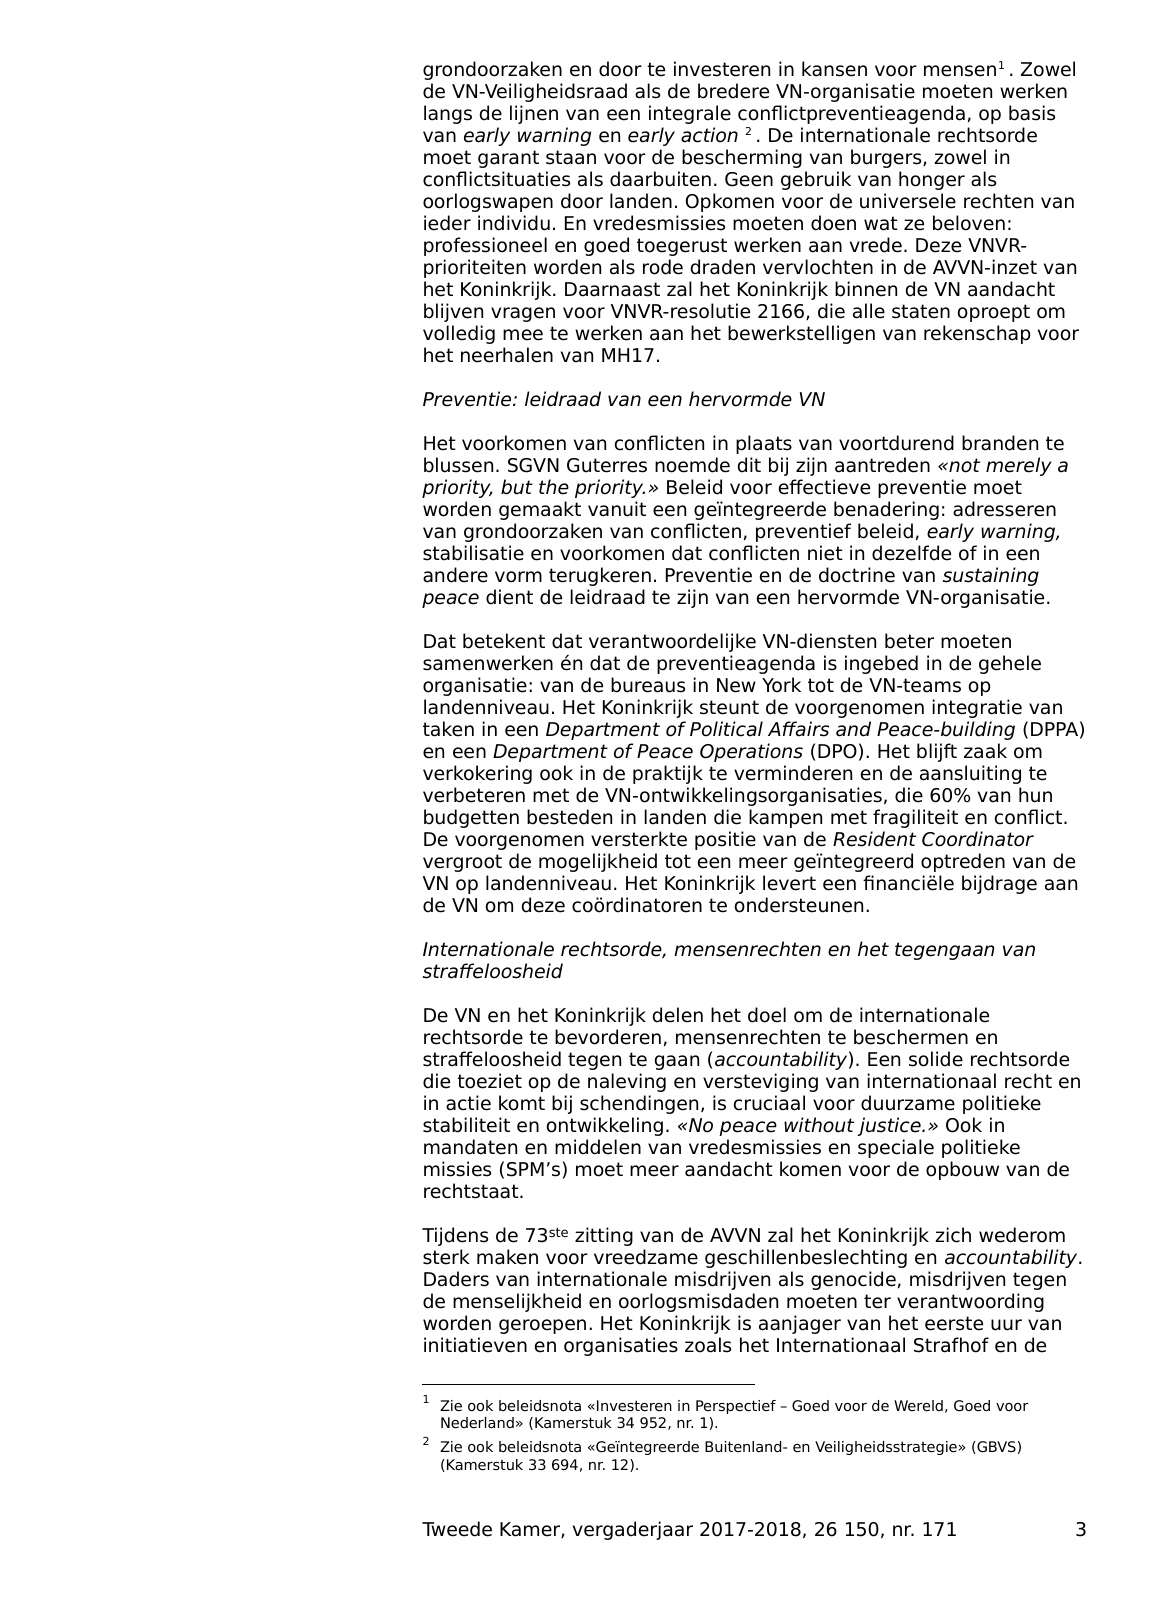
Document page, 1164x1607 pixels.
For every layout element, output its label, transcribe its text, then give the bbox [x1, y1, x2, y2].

subtitle Preventie: leidraad van een hervormde VN [422, 389, 1087, 411]
text Dat betekent dat verantwoordelijke VN-diensten beter moeten samenwerken én dat de preventieagenda is ingebed in de gehele organisatie: van de bureaus in New York tot de VN-teams op landenniveau. Het Koninkrijk steunt de voorgenomen integratie van taken in een Department of Political Affairs and Peace-building (DPPA) en een Department of Peace Operations (DPO). Het blijft zaak om verkokering ook in de praktijk te verminderen en de aansluiting te verbeteren met de VN-ontwikkelingsorganisaties, die 60% van hun budgetten besteden in landen die kampen met fragiliteit en conflict. De voorgenomen versterkte positie van de Resident Coordinator vergroot de mogelijkheid tot een meer geïntegreerd optreden van de VN op landenniveau. Het Koninkrijk levert een financiële bijdrage aan de VN om deze coördinatoren te ondersteunen. [422, 631, 1087, 917]
text Zie ook beleidsnota «Geïntegreerde Buitenland- en Veiligheidsstrategie» (GBVS) (Kamerstuk 33 694, nr. 12). [422, 1435, 1087, 1474]
text Zie ook beleidsnota «Investeren in Perspectief – Goed voor de Wereld, Goed voor Nederland» (Kamerstuk 34 952, nr. 1). [422, 1393, 1087, 1432]
text grondoorzaken en door te investeren in kansen voor mensen. Zowel de VN-Veiligheidsraad als de bredere VN-organisatie moeten werken langs de lijnen van een integrale conflictpreventieagenda, op basis van early warning en early action . De internationale rechtsorde moet garant staan voor de bescherming van burgers, zowel in conflictsituaties als daarbuiten. Geen gebruik van honger als oorlogswapen door landen. Opkomen voor de universele rechten van ieder individu. En vredesmissies moeten doen wat ze beloven: professioneel en goed toegerust werken aan vrede. Deze VNVR-prioriteiten worden als rode draden vervlochten in de AVVN-inzet van het Koninkrijk. Daarnaast zal het Koninkrijk binnen de VN aandacht blijven vragen voor VNVR-resolutie 2166, die alle staten oproept om volledig mee te werken aan het bewerkstelligen van rekenschap voor het neerhalen van MH17. [422, 59, 1087, 367]
text De VN en het Koninkrijk delen het doel om de internationale rechtsorde te bevorderen, mensenrechten te beschermen en straffeloosheid tegen te gaan (accountability). Een solide rechtsorde die toeziet op de naleving en versteviging van internationaal recht en in actie komt bij schendingen, is cruciaal voor duurzame politieke stabiliteit en ontwikkeling. «No peace without justice.» Ook in mandaten en middelen van vredesmissies en speciale politieke missies (SPM’s) moet meer aandacht komen voor de opbouw van de rechtstaat. [422, 1005, 1087, 1203]
text Tijdens de 73ste zitting van de AVVN zal het Koninkrijk zich wederom sterk maken voor vreedzame geschillenbeslechting en accountability. Daders van internationale misdrijven als genocide, misdrijven tegen de menselijkheid en oorlogsmisdaden moeten ter verantwoording worden geroepen. Het Koninkrijk is aanjager van het eerste uur van initiatieven en organisaties zoals het Internationaal Strafhof en de [422, 1225, 1087, 1357]
text Het voorkomen van conflicten in plaats van voortdurend branden te blussen. SGVN Guterres noemde dit bij zijn aantreden «not merely a priority, but the priority.» Beleid voor effectieve preventie moet worden gemaakt vanuit een geïntegreerde benadering: adresseren van grondoorzaken van conflicten, preventief beleid, early warning, stabilisatie en voorkomen dat conflicten niet in dezelfde of in een andere vorm terugkeren. Preventie en de doctrine van sustaining peace dient de leidraad te zijn van een hervormde VN-organisatie. [422, 433, 1087, 609]
subtitle Internationale rechtsorde, mensenrechten en het tegengaan van straffeloosheid [422, 939, 1087, 983]
